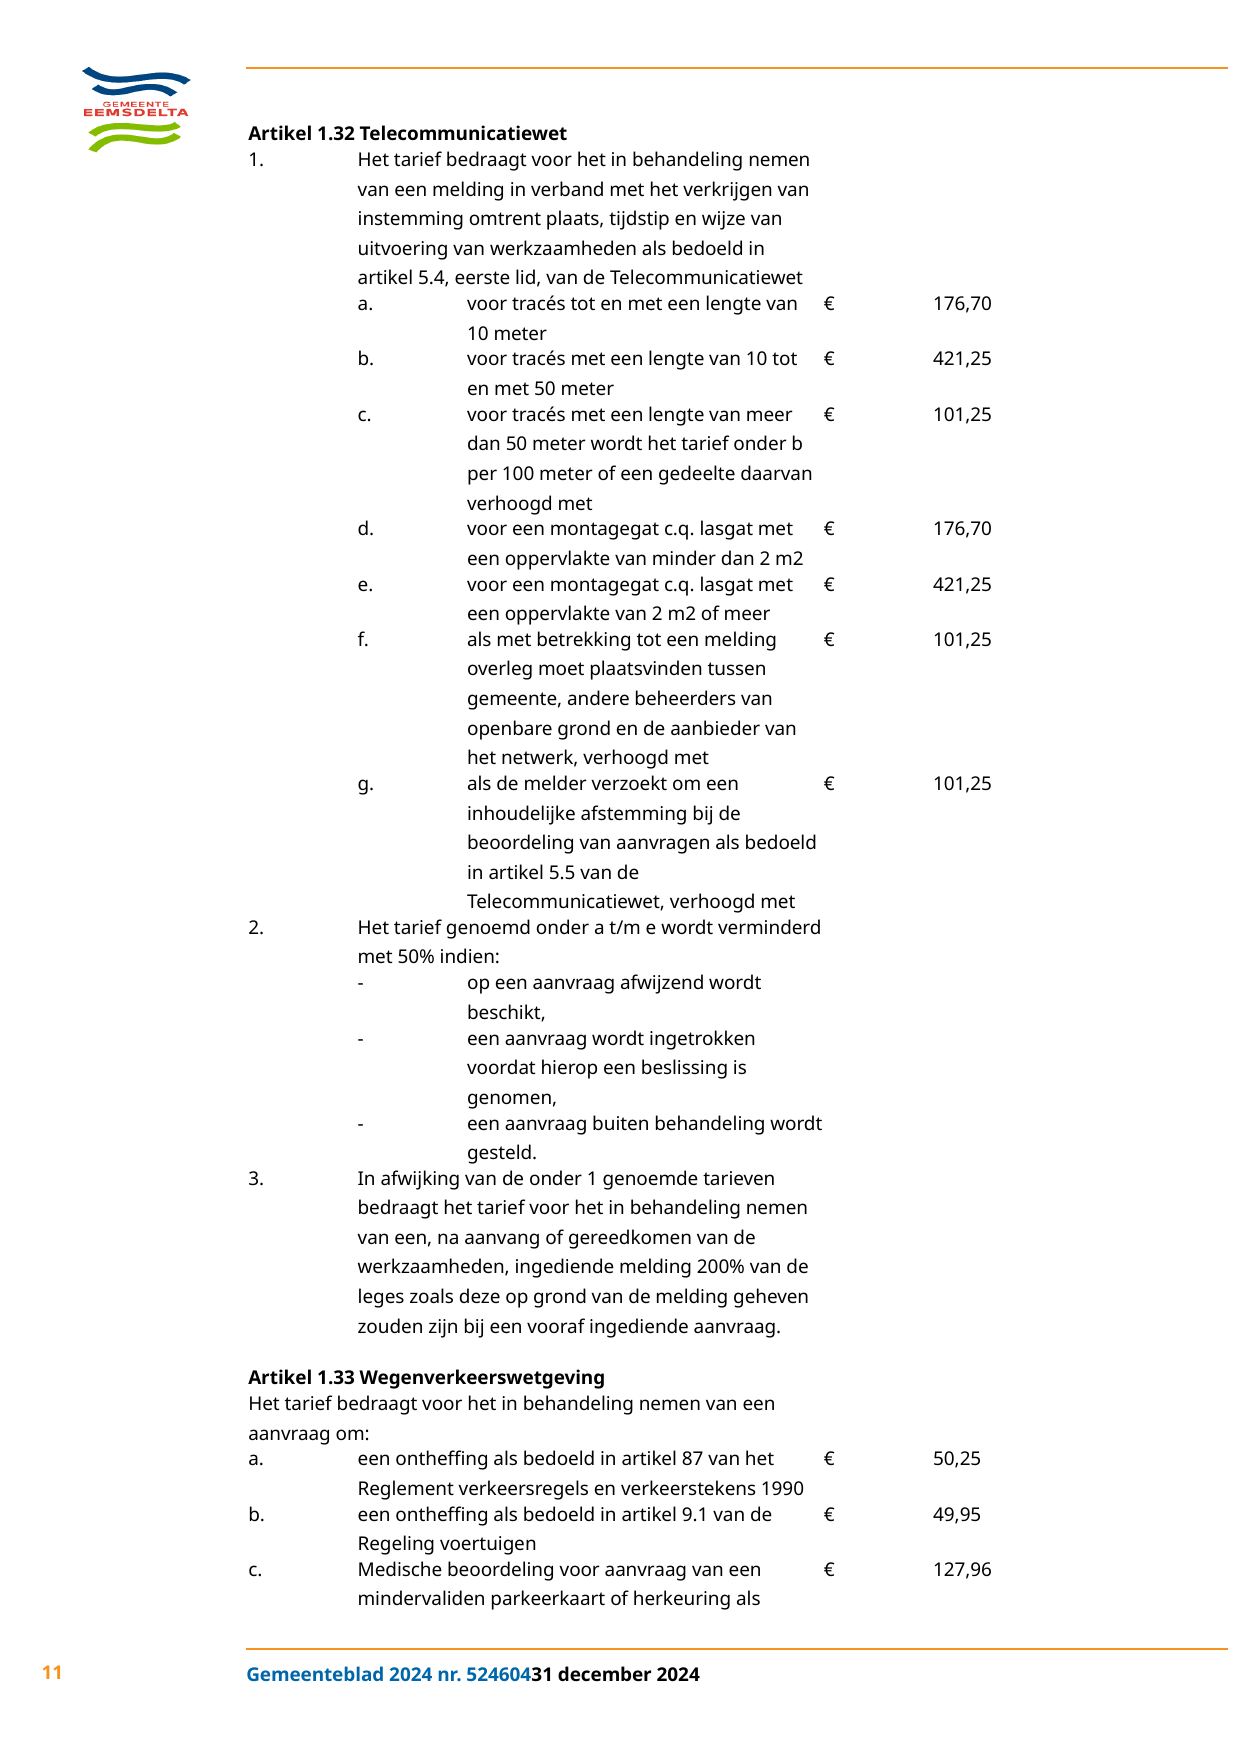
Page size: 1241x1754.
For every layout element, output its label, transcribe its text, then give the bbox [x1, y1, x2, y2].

table_cell - [358, 1025, 467, 1110]
table_cell voor tracés tot en met een lengte van 10 meter [467, 290, 823, 346]
table_cell € [824, 571, 933, 626]
table_cell [1042, 770, 1152, 914]
table_cell € [824, 1501, 933, 1556]
table_cell op een aanvraag afwijzend wordt beschikt, [467, 970, 823, 1025]
table_cell voor een montagegat c.q. lasgat met een oppervlakte van minder dan 2 m2 [467, 515, 823, 571]
table_cell [1042, 515, 1152, 571]
table_cell € [824, 1556, 933, 1611]
table_cell [933, 914, 1042, 969]
table_cell [1042, 914, 1152, 969]
table_cell In afwijking van de onder 1 genoemde tarieven bedraagt het tarief voor het in behandeling nemen van een, na aanvang of gereedkomen van de werkzaamheden, ingediende melding 200% van de leges zoals deze op grond van de melding geheven zouden zijn bij een vooraf ingediende aanvraag. [358, 1165, 823, 1339]
table_cell een ontheffing als bedoeld in artikel 9.1 van de Regeling voertuigen [358, 1501, 823, 1556]
table_cell [358, 1339, 467, 1364]
table_cell 127,96 [933, 1556, 1042, 1611]
table_cell € [824, 1445, 933, 1501]
table_cell 49,95 [933, 1501, 1042, 1556]
table_cell [933, 1390, 1042, 1445]
table_cell [933, 1339, 1042, 1364]
table_cell [824, 1339, 933, 1364]
table_cell [1042, 626, 1152, 770]
table_cell [1042, 290, 1152, 346]
table_cell b. [248, 1501, 357, 1556]
table_cell 421,25 [933, 571, 1042, 626]
table_cell [248, 1110, 357, 1165]
table_cell [1042, 970, 1152, 1025]
table_cell [1042, 1364, 1152, 1390]
table_cell € [824, 626, 933, 770]
table_cell als de melder verzoekt om een inhoudelijke afstemming bij de beoordeling van aanvragen als bedoeld in artikel 5.5 van de Telecommunicatiewet, verhoogd met [467, 770, 823, 914]
table_cell [1042, 1390, 1152, 1445]
table_cell b. [358, 346, 467, 401]
table_cell g. [358, 770, 467, 914]
table_cell [1042, 95, 1152, 121]
table_cell [1042, 1445, 1152, 1501]
table_cell 2. [248, 914, 357, 969]
table_cell 101,25 [933, 770, 1042, 914]
table_cell [824, 1390, 933, 1445]
table_cell € [824, 290, 933, 346]
table_cell [1042, 401, 1152, 515]
table_cell [248, 346, 357, 401]
table_cell 101,25 [933, 626, 1042, 770]
table_cell [933, 1025, 1042, 1110]
table_cell [1042, 1165, 1152, 1339]
table_cell [248, 290, 357, 346]
table_cell [1042, 121, 1152, 146]
table_cell [824, 1025, 933, 1110]
table_cell € [824, 515, 933, 571]
table_cell [824, 146, 933, 290]
table_cell € [824, 401, 933, 515]
table_cell [1042, 1025, 1152, 1110]
table_cell c. [248, 1556, 357, 1611]
table_cell [248, 515, 357, 571]
table_cell [248, 95, 823, 121]
table_cell e. [358, 571, 467, 626]
picture [41, 47, 231, 172]
table_cell [248, 970, 357, 1025]
table_cell [1042, 1556, 1152, 1611]
table_cell [248, 1025, 357, 1110]
table_cell Het tarief bedraagt voor het in behandeling nemen van een aanvraag om: [248, 1390, 823, 1445]
table_cell [248, 401, 357, 515]
table_cell € [824, 770, 933, 914]
table_cell een aanvraag buiten behandeling wordt gesteld. [467, 1110, 823, 1165]
table_cell [467, 1339, 823, 1364]
table_cell Artikel 1.32 Telecommunicatiewet [248, 121, 1042, 146]
table_cell a. [248, 1445, 357, 1501]
table_cell [1042, 346, 1152, 401]
table_cell [933, 146, 1042, 290]
table_cell f. [358, 626, 467, 770]
table_cell 3. [248, 1165, 357, 1339]
table_cell 50,25 [933, 1445, 1042, 1501]
table_cell [933, 95, 1042, 121]
table_cell Het tarief genoemd onder a t/m e wordt verminderd met 50% indien: [358, 914, 823, 969]
table_cell voor een montagegat c.q. lasgat met een oppervlakte van 2 m2 of meer [467, 571, 823, 626]
table_cell [1042, 1339, 1152, 1364]
table_cell Artikel 1.33 Wegenverkeerswetgeving [248, 1364, 1042, 1390]
table_cell - [358, 970, 467, 1025]
table_cell 176,70 [933, 515, 1042, 571]
table_cell [248, 626, 357, 770]
table_cell [933, 1110, 1042, 1165]
table_cell voor tracés met een lengte van meer dan 50 meter wordt het tarief onder b per 100 meter of een gedeelte daarvan verhoogd met [467, 401, 823, 515]
table_cell [1042, 1501, 1152, 1556]
table_cell [248, 571, 357, 626]
table_cell € [824, 346, 933, 401]
table_cell [824, 1110, 933, 1165]
table_cell een ontheffing als bedoeld in artikel 87 van het Reglement verkeersregels en verkeerstekens 1990 [358, 1445, 823, 1501]
table_cell c. [358, 401, 467, 515]
table_cell [824, 1165, 933, 1339]
table_cell Medische beoordeling voor aanvraag van een mindervaliden parkeerkaart of herkeuring als [358, 1556, 823, 1611]
table_cell [1042, 1110, 1152, 1165]
table_cell 176,70 [933, 290, 1042, 346]
table_cell [824, 95, 933, 121]
table_cell als met betrekking tot een melding overleg moet plaatsvinden tussen gemeente, andere beheerders van openbare grond en de aanbieder van het netwerk, verhoogd met [467, 626, 823, 770]
table_cell 1. [248, 146, 357, 290]
table_cell [1042, 571, 1152, 626]
table_cell voor tracés met een lengte van 10 tot en met 50 meter [467, 346, 823, 401]
table_cell Het tarief bedraagt voor het in behandeling nemen van een melding in verband met het verkrijgen van instemming omtrent plaats, tijdstip en wijze van uitvoering van werkzaamheden als bedoeld in artikel 5.4, eerste lid, van de Telecommunicatiewet [358, 146, 823, 290]
table_cell d. [358, 515, 467, 571]
table_cell - [358, 1110, 467, 1165]
table_cell een aanvraag wordt ingetrokken voordat hierop een beslissing is genomen, [467, 1025, 823, 1110]
table_cell [1042, 146, 1152, 290]
table_cell [248, 1339, 357, 1364]
table_cell [248, 770, 357, 914]
table_cell [824, 970, 933, 1025]
table_cell 421,25 [933, 346, 1042, 401]
table_cell a. [358, 290, 467, 346]
table_cell 101,25 [933, 401, 1042, 515]
table_cell [933, 970, 1042, 1025]
table_cell [933, 1165, 1042, 1339]
table_cell [824, 914, 933, 969]
